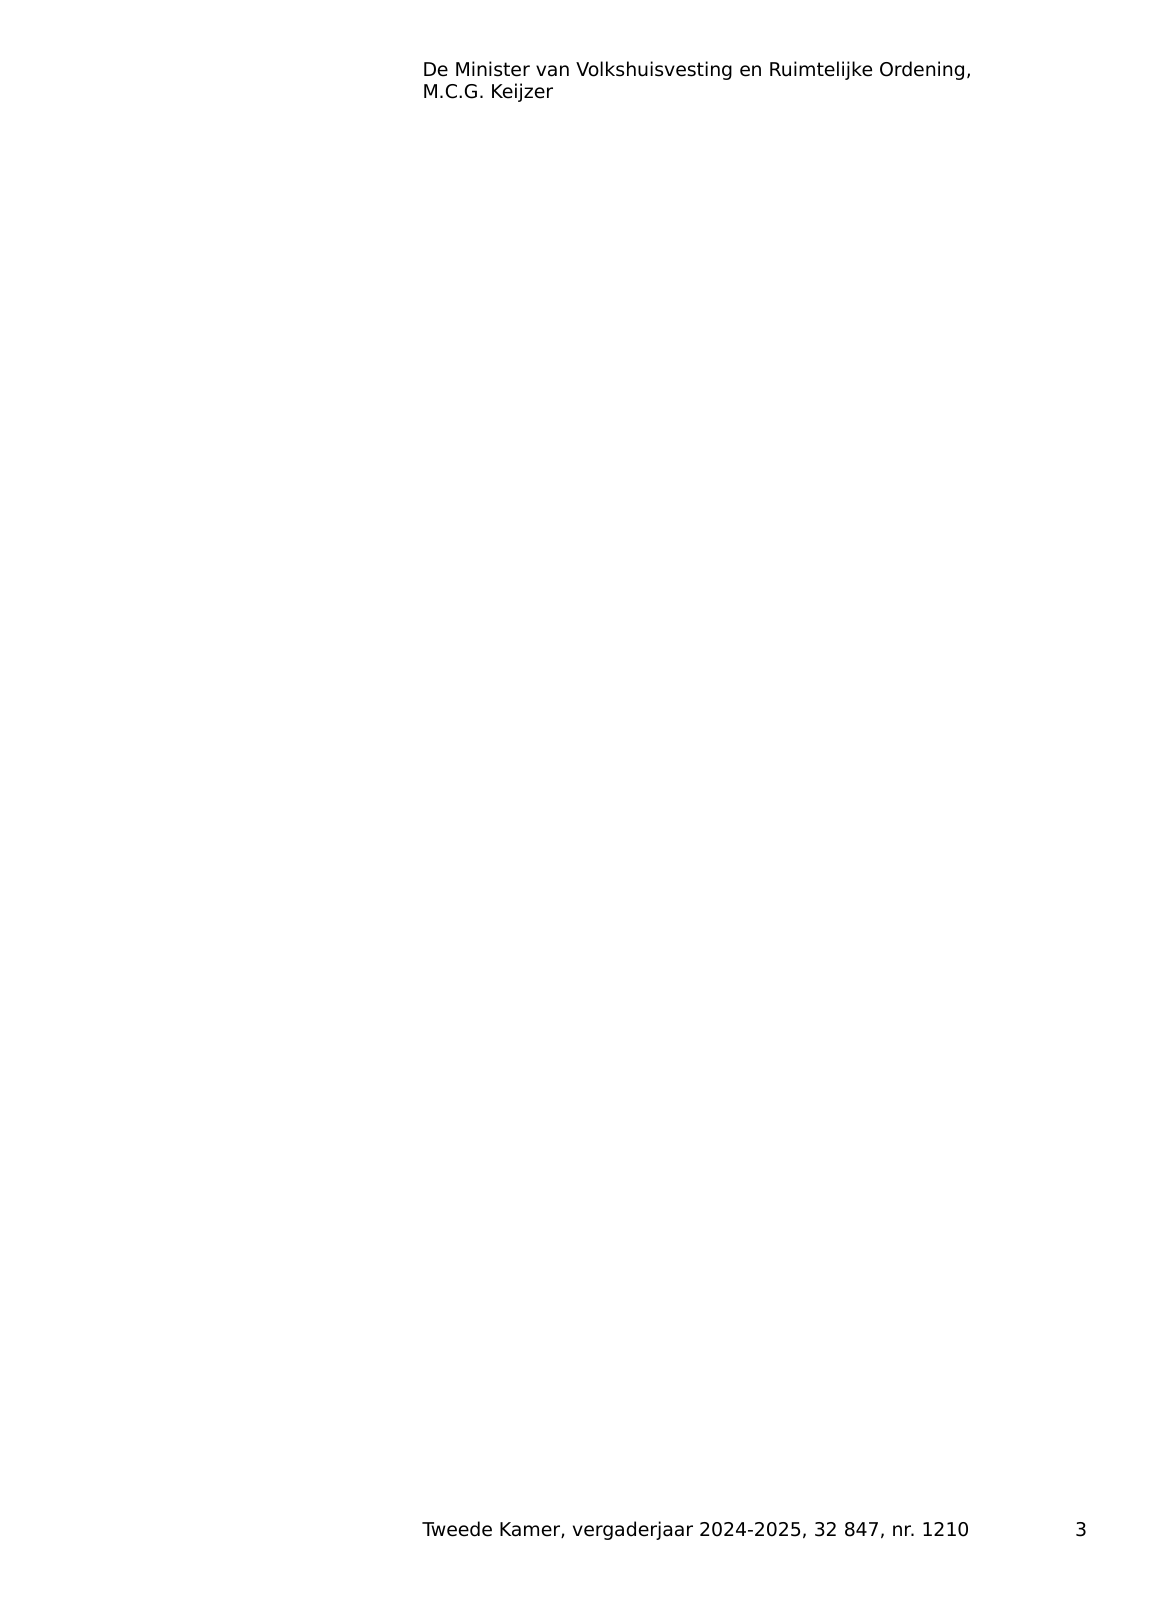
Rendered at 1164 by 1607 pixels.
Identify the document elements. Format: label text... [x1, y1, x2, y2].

text De Minister van Volkshuisvesting en Ruimtelijke Ordening, M.C.G. Keijzer [422, 59, 1087, 103]
